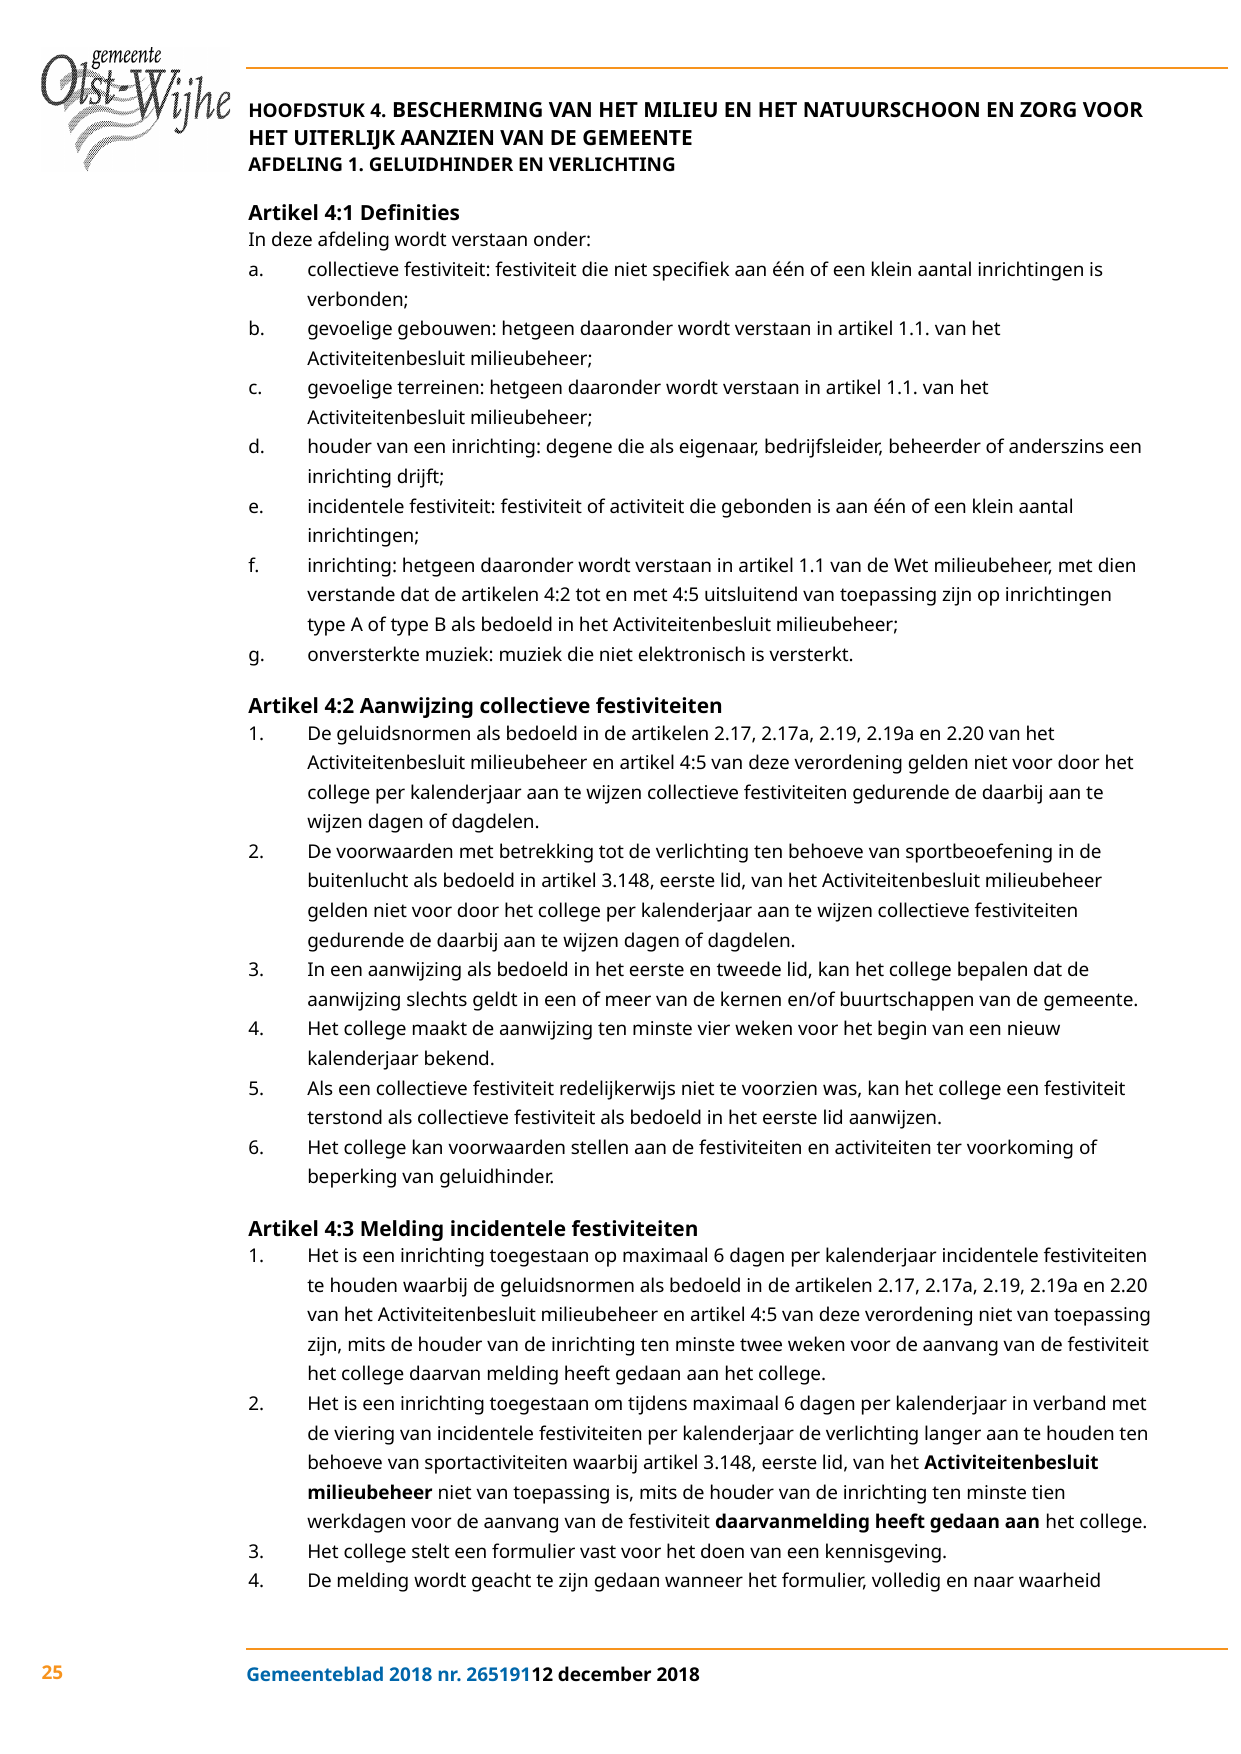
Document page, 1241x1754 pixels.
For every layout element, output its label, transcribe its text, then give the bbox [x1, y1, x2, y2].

list De voorwaarden met betrekking tot de verlichting ten behoeve van sportbeoefening in de buitenlucht als bedoeld in artikel 3.148, eerste lid, van het Activiteitenbesluit milieubeheer gelden niet voor door het college per kalenderjaar aan te wijzen collectieve festiviteiten gedurende de daarbij aan te wijzen dagen of dagdelen. [248, 838, 1152, 952]
list inrichting: hetgeen daaronder wordt verstaan in artikel 1.1 van de Wet milieubeheer, met dien verstande dat de artikelen 4:2 tot en met 4:5 uitsluitend van toepassing zijn op inrichtingen type A of type B als bedoeld in het Activiteitenbesluit milieubeheer; [248, 552, 1152, 637]
list De melding wordt geacht te zijn gedaan wanneer het formulier, volledig en naar waarheid [248, 1568, 1152, 1593]
text Artikel 4:3 Melding incidentele festiviteiten [248, 1214, 1152, 1242]
list houder van een inrichting: degene die als eigenaar, bedrijfsleider, beheerder of anderszins een inrichting drijft; [248, 434, 1152, 489]
list De geluidsnormen als bedoeld in de artikelen 2.17, 2.17a, 2.19, 2.19a en 2.20 van het Activiteitenbesluit milieubeheer en artikel 4:5 van deze verordening gelden niet voor door het college per kalenderjaar aan te wijzen collectieve festiviteiten gedurende de daarbij aan te wijzen dagen of dagdelen. [248, 720, 1152, 834]
text Artikel 4:1 Definities [248, 198, 1152, 227]
list Het college maakt de aanwijzing ten minste vier weken voor het begin van een nieuw kalenderjaar bekend. [248, 1016, 1152, 1071]
text In deze afdeling wordt verstaan onder: [248, 227, 1152, 252]
list Het college stelt een formulier vast voor het doen van een kennisgeving. [248, 1538, 1152, 1564]
text Artikel 4:2 Aanwijzing collectieve festiviteiten [248, 691, 1152, 720]
list gevoelige terreinen: hetgeen daaronder wordt verstaan in artikel 1.1. van het Activiteitenbesluit milieubeheer; [248, 374, 1152, 430]
list incidentele festiviteit: festiviteit of activiteit die gebonden is aan één of een klein aantal inrichtingen; [248, 493, 1152, 548]
text AFDELING 1. GELUIDHINDER EN VERLICHTING [248, 152, 1152, 177]
list collectieve festiviteit: festiviteit die niet specifiek aan één of een klein aantal inrichtingen is verbonden; [248, 256, 1152, 312]
picture [41, 47, 231, 172]
list Het is een inrichting toegestaan op maximaal 6 dagen per kalenderjaar incidentele festiviteiten te houden waarbij de geluidsnormen als bedoeld in de artikelen 2.17, 2.17a, 2.19, 2.19a en 2.20 van het Activiteitenbesluit milieubeheer en artikel 4:5 van deze verordening niet van toepassing zijn, mits de houder van de inrichting ten minste twee weken voor de aanvang van de festiviteit het college daarvan melding heeft gedaan aan het college. [248, 1242, 1152, 1386]
list Het college kan voorwaarden stellen aan de festiviteiten en activiteiten ter voorkoming of beperking van geluidhinder. [248, 1134, 1152, 1189]
list Het is een inrichting toegestaan om tijdens maximaal 6 dagen per kalenderjaar in verband met de viering van incidentele festiviteiten per kalenderjaar de verlichting langer aan te houden ten behoeve van sportactiviteiten waarbij artikel 3.148, eerste lid, van het Activiteitenbesluit milieubeheer niet van toepassing is, mits de houder van de inrichting ten minste tien werkdagen voor de aanvang van de festiviteit daarvanmelding heeft gedaan aan het college. [248, 1390, 1152, 1534]
list Als een collectieve festiviteit redelijkerwijs niet te voorzien was, kan het college een festiviteit terstond als collectieve festiviteit als bedoeld in het eerste lid aanwijzen. [248, 1075, 1152, 1130]
list gevoelige gebouwen: hetgeen daaronder wordt verstaan in artikel 1.1. van het Activiteitenbesluit milieubeheer; [248, 315, 1152, 371]
text HOOFDSTUK 4. BESCHERMING VAN HET MILIEU EN HET NATUURSCHOON EN ZORG VOOR HET UITERLIJK AANZIEN VAN DE GEMEENTE [248, 95, 1152, 152]
list In een aanwijzing als bedoeld in het eerste en tweede lid, kan het college bepalen dat de aanwijzing slechts geldt in een of meer van de kernen en/of buurtschappen van de gemeente. [248, 956, 1152, 1012]
list onversterkte muziek: muziek die niet elektronisch is versterkt. [248, 641, 1152, 667]
